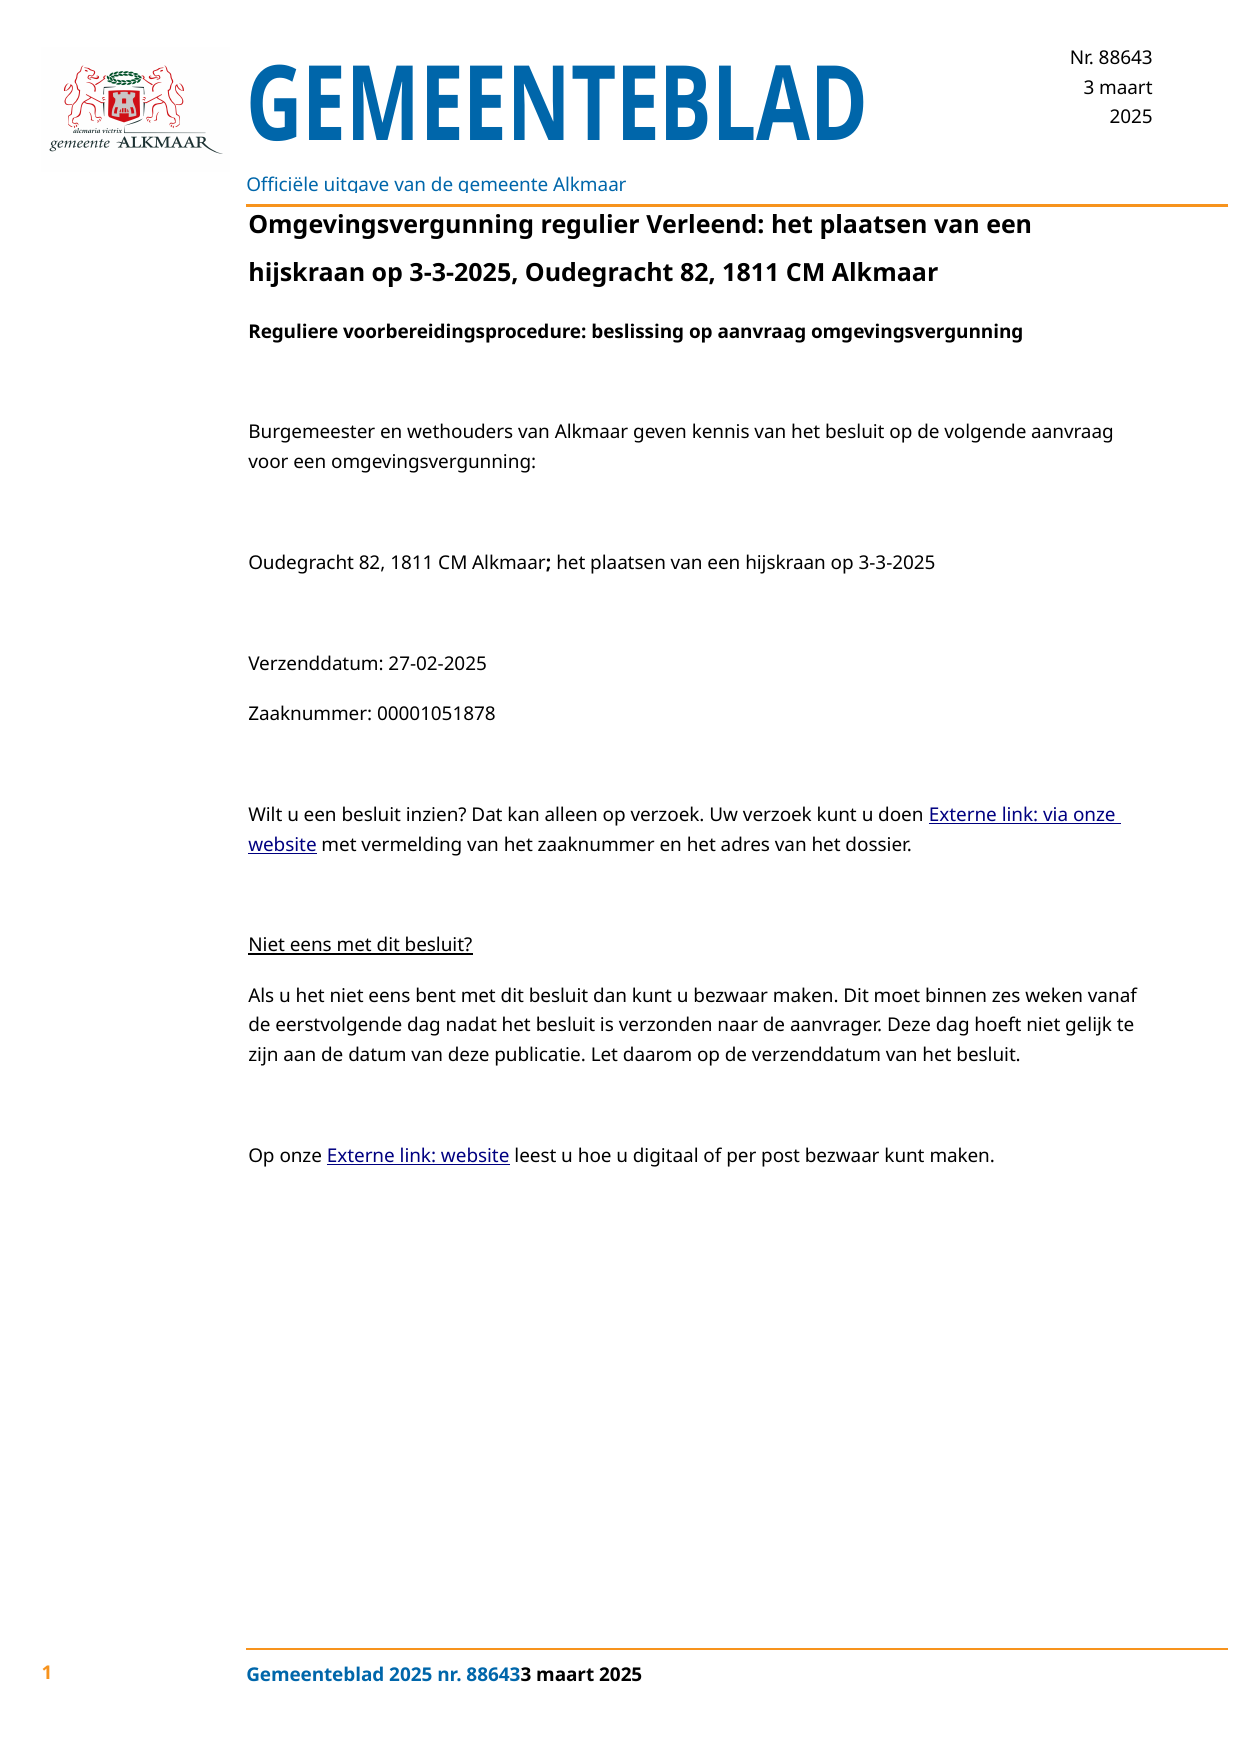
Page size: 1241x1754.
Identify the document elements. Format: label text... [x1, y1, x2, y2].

text Reguliere voorbereidingsprocedure: beslissing op aanvraag omgevingsvergunning [248, 318, 1152, 344]
text Wilt u een besluit inzien? Dat kan alleen op verzoek. Uw verzoek kunt u doen Externe link: via onze website met vermelding van het zaaknummer en het adres van het dossier. [248, 801, 1152, 857]
text Op onze Externe link: website leest u hoe u digitaal of per post bezwaar kunt maken. [248, 1142, 1152, 1168]
text Niet eens met dit besluit? [248, 932, 1152, 957]
text Oudegracht 82, 1811 CM Alkmaar; het plaatsen van een hijskraan op 3-3-2025 [248, 549, 1152, 575]
text Zaaknummer: 00001051878 [248, 700, 1152, 726]
text Omgevingsvergunning regulier Verleend: het plaatsen van een hijskraan op 3-3-2025, Oudegracht 82, 1811 CM Alkmaar [248, 207, 1152, 288]
picture [41, 47, 231, 172]
text Burgemeester en wethouders van Alkmaar geven kennis van het besluit op de volgende aanvraag voor een omgevingsvergunning: [248, 419, 1152, 474]
text Als u het niet eens bent met dit besluit dan kunt u bezwaar maken. Dit moet binnen zes weken vanaf de eerstvolgende dag nadat het besluit is verzonden naar de aanvrager. Deze dag hoeft niet gelijk te zijn aan de datum van deze publicatie. Let daarom op de verzenddatum van het besluit. [248, 982, 1152, 1067]
text Verzenddatum: 27-02-2025 [248, 650, 1152, 676]
